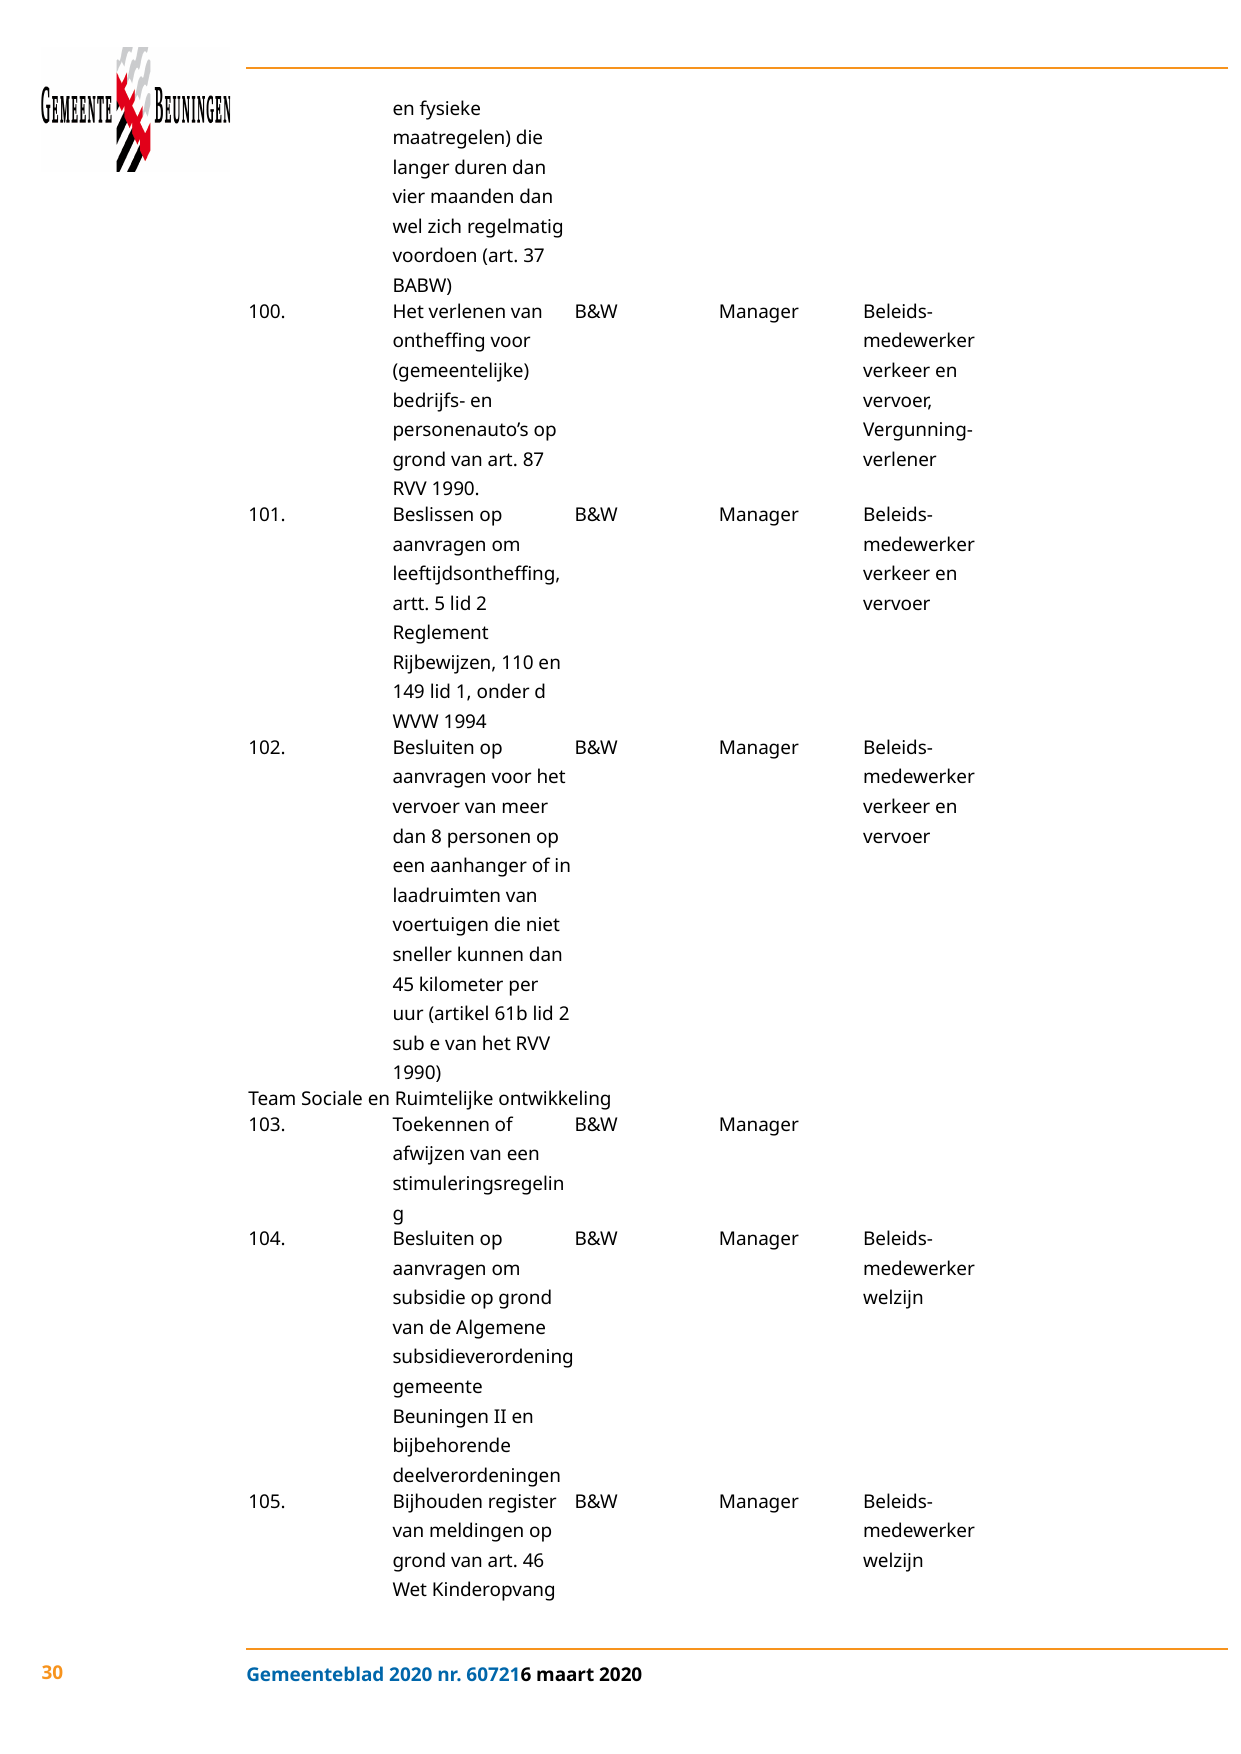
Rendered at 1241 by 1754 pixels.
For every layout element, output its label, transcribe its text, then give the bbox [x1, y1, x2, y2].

table_cell Besluiten op aanvragen om subsidie op grond van de Algemene subsidieverordening gemeente Beuningen II en bijbehorende deelverordeningen [392, 1225, 574, 1488]
table_cell B&W [574, 1225, 719, 1488]
table_cell 105. [248, 1488, 392, 1602]
table_cell Beleids-medewerker welzijn [863, 1488, 1007, 1602]
table_cell [1007, 501, 1152, 734]
table_cell [1007, 1085, 1152, 1111]
table_cell Manager [719, 1111, 863, 1225]
table_cell Beleids-medewerker verkeer en vervoer [863, 501, 1007, 734]
table_cell Beslissen op aanvragen om leeftijdsontheffing, artt. 5 lid 2 Reglement Rijbewijzen, 110 en 149 lid 1, onder d WVW 1994 [392, 501, 574, 734]
table_cell [1007, 298, 1152, 501]
table_cell 101. [248, 501, 392, 734]
picture [41, 47, 231, 172]
table_cell [1007, 734, 1152, 1085]
table_cell B&W [574, 298, 719, 501]
table_cell [863, 95, 1007, 298]
table_cell Beleids-medewerker verkeer en vervoer, Vergunning-verlener [863, 298, 1007, 501]
table_cell Manager [719, 501, 863, 734]
table_cell Manager [719, 298, 863, 501]
table_cell Beleids-medewerker verkeer en vervoer [863, 734, 1007, 1085]
table_cell B&W [574, 1488, 719, 1602]
table_cell B&W [574, 501, 719, 734]
table_cell Beleids-medewerker welzijn [863, 1225, 1007, 1488]
table_cell en fysieke maatregelen) die langer duren dan vier maanden dan wel zich regelmatig voordoen (art. 37 BABW) [392, 95, 574, 298]
table_cell Toekennen of afwijzen van een stimuleringsregeling [392, 1111, 574, 1225]
table_cell 104. [248, 1225, 392, 1488]
table_cell 102. [248, 734, 392, 1085]
table_cell [1007, 1111, 1152, 1225]
table_cell Manager [719, 1225, 863, 1488]
table_cell [863, 1111, 1007, 1225]
table_cell Team Sociale en Ruimtelijke ontwikkeling [248, 1085, 1007, 1111]
table_cell [1007, 1225, 1152, 1488]
table_cell Manager [719, 734, 863, 1085]
table_cell [574, 95, 719, 298]
table_cell [1007, 1488, 1152, 1602]
table_cell Het verlenen van ontheffing voor (gemeentelijke) bedrijfs- en personenauto’s op grond van art. 87 RVV 1990. [392, 298, 574, 501]
table_cell [1007, 95, 1152, 298]
table_cell 103. [248, 1111, 392, 1225]
table_cell 100. [248, 298, 392, 501]
table_cell Bijhouden register van meldingen op grond van art. 46 Wet Kinderopvang [392, 1488, 574, 1602]
table_cell B&W [574, 734, 719, 1085]
table_cell [248, 95, 392, 298]
table_cell [719, 95, 863, 298]
table_cell Besluiten op aanvragen voor het vervoer van meer dan 8 personen op een aanhanger of in laadruimten van voertuigen die niet sneller kunnen dan 45 kilometer per uur (artikel 61b lid 2 sub e van het RVV 1990) [392, 734, 574, 1085]
table_cell Manager [719, 1488, 863, 1602]
table_cell B&W [574, 1111, 719, 1225]
